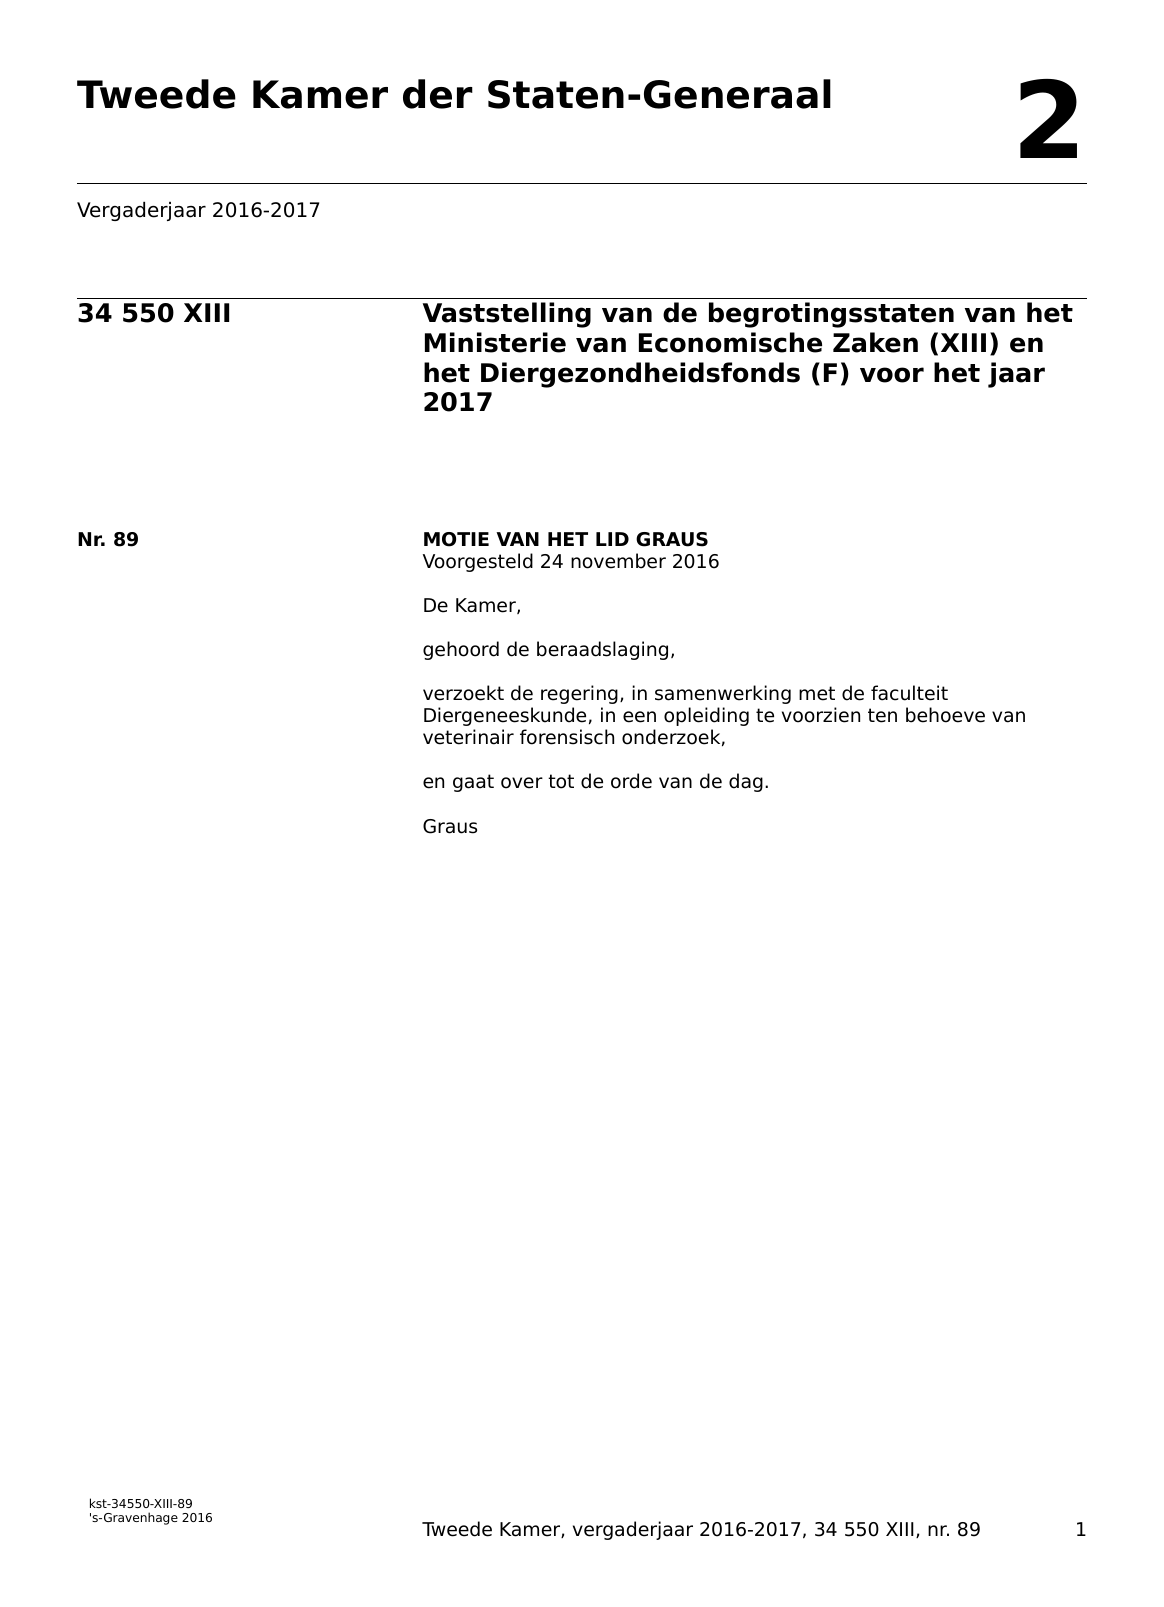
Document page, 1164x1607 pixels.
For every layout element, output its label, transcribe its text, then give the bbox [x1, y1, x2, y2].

text verzoekt de regering, in samenwerking met de faculteit Diergeneeskunde, in een opleiding te voorzien ten behoeve van veterinair forensisch onderzoek, [422, 683, 1087, 749]
text en gaat over tot de orde van de dag. [422, 771, 1087, 793]
text gehoord de beraadslaging, [422, 639, 1087, 661]
table_header 2 [886, 59, 1087, 183]
subtitle Nr. 89 MOTIE VAN HET LID GRAUS [77, 529, 1087, 551]
text Voorgesteld 24 november 2016 [422, 551, 1087, 573]
text Graus [422, 816, 1087, 837]
text kst-34550-XIII-89 [88, 1497, 323, 1511]
table_header Tweede Kamer der Staten-Generaal [77, 59, 886, 183]
text 's-Gravenhage 2016 [88, 1511, 323, 1525]
subtitle 34 550 XIII Vaststelling van de begrotingsstaten van het Ministerie van Economische Zaken (XIII) en het Diergezondheidsfonds (F) voor het jaar 2017 [77, 299, 1087, 418]
table_cell Vergaderjaar 2016-2017 [77, 184, 1087, 298]
text De Kamer, [422, 595, 1087, 617]
